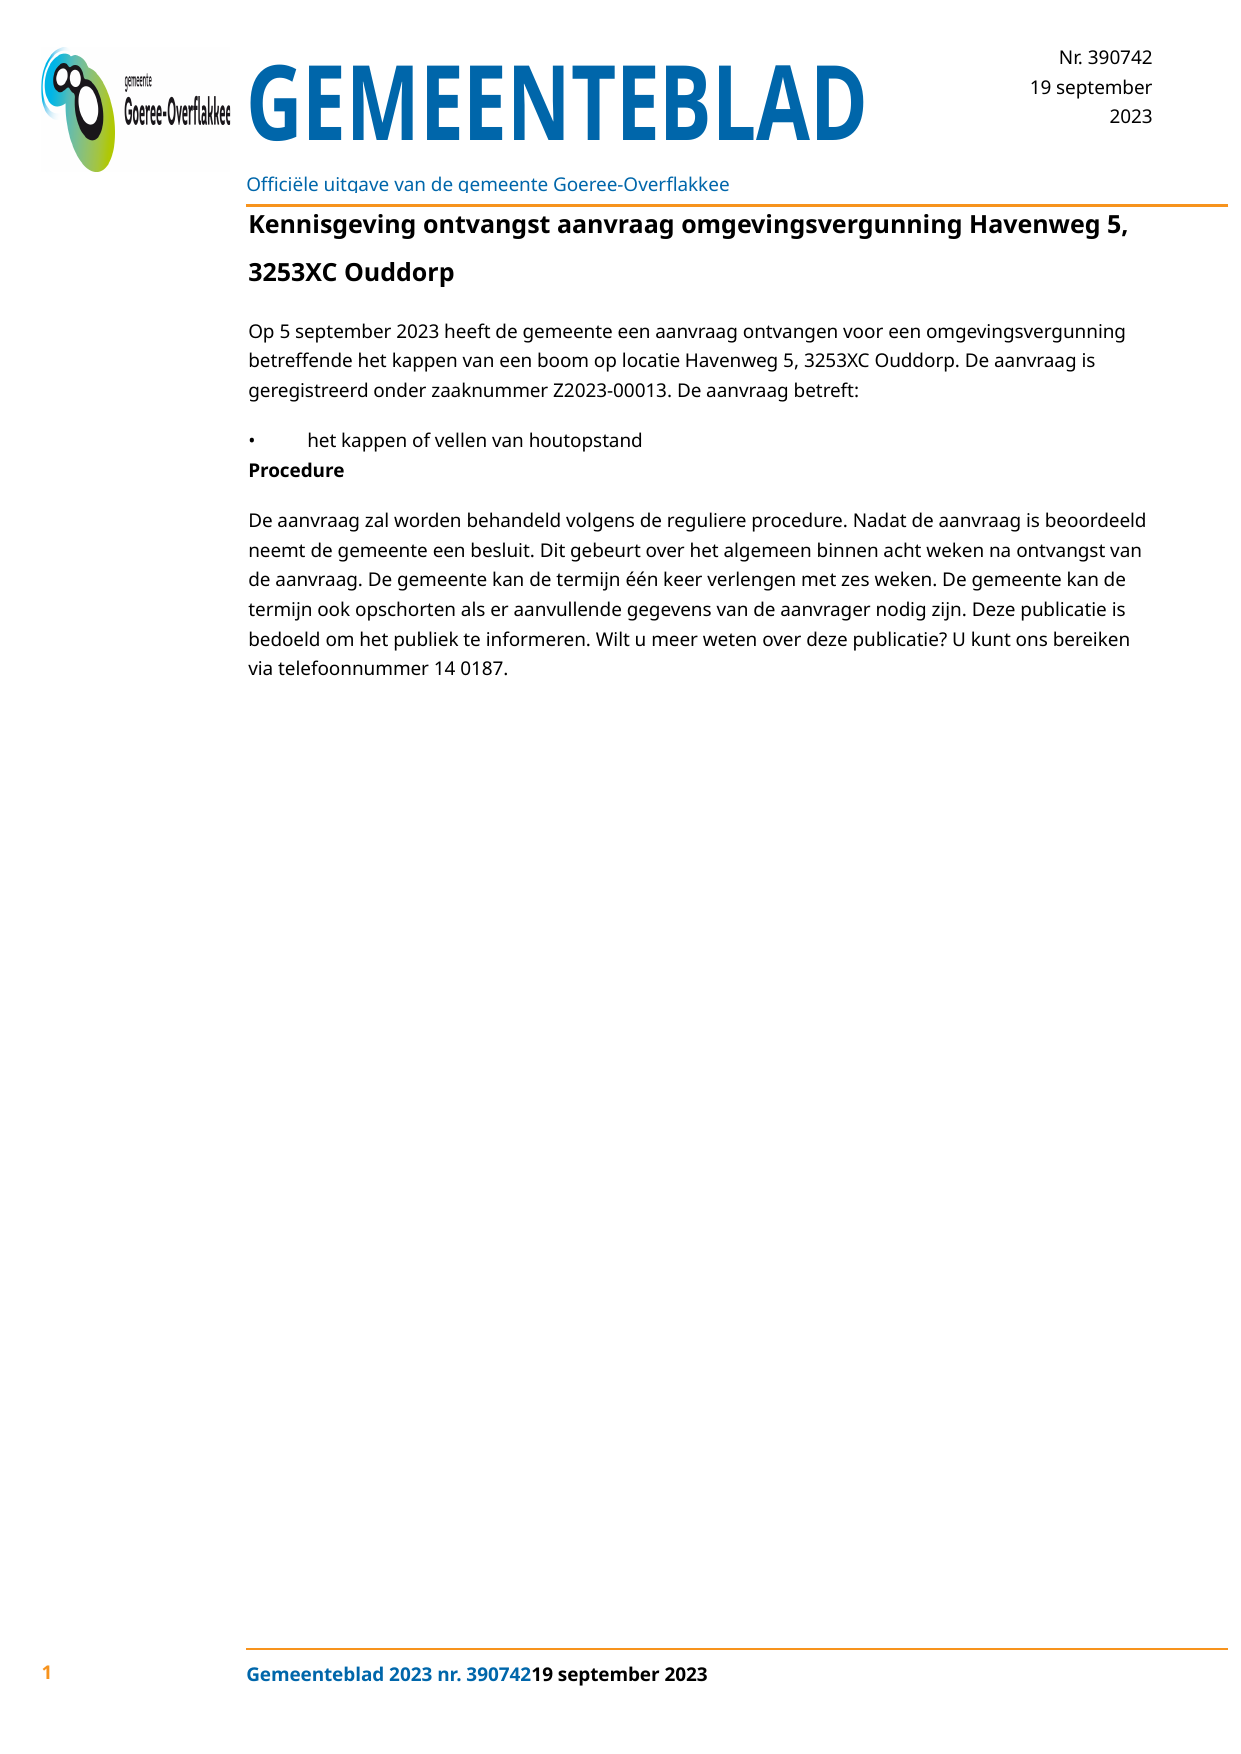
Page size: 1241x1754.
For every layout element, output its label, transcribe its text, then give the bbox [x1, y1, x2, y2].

picture [41, 47, 231, 172]
text Procedure [248, 457, 1152, 483]
text De aanvraag zal worden behandeld volgens de reguliere procedure. Nadat de aanvraag is beoordeeld neemt de gemeente een besluit. Dit gebeurt over het algemeen binnen acht weken na ontvangst van de aanvraag. De gemeente kan de termijn één keer verlengen met zes weken. De gemeente kan de termijn ook opschorten als er aanvullende gegevens van de aanvrager nodig zijn. Deze publicatie is bedoeld om het publiek te informeren. Wilt u meer weten over deze publicatie? U kunt ons bereiken via telefoonnummer 14 0187. [248, 507, 1152, 681]
text Op 5 september 2023 heeft de gemeente een aanvraag ontvangen voor een omgevingsvergunning betreffende het kappen van een boom op locatie Havenweg 5, 3253XC Ouddorp. De aanvraag is geregistreerd onder zaaknummer Z2023-00013. De aanvraag betreft: [248, 318, 1152, 403]
text Kennisgeving ontvangst aanvraag omgevingsvergunning Havenweg 5, 3253XC Ouddorp [248, 207, 1152, 288]
list het kappen of vellen van houtopstand [248, 427, 1152, 453]
